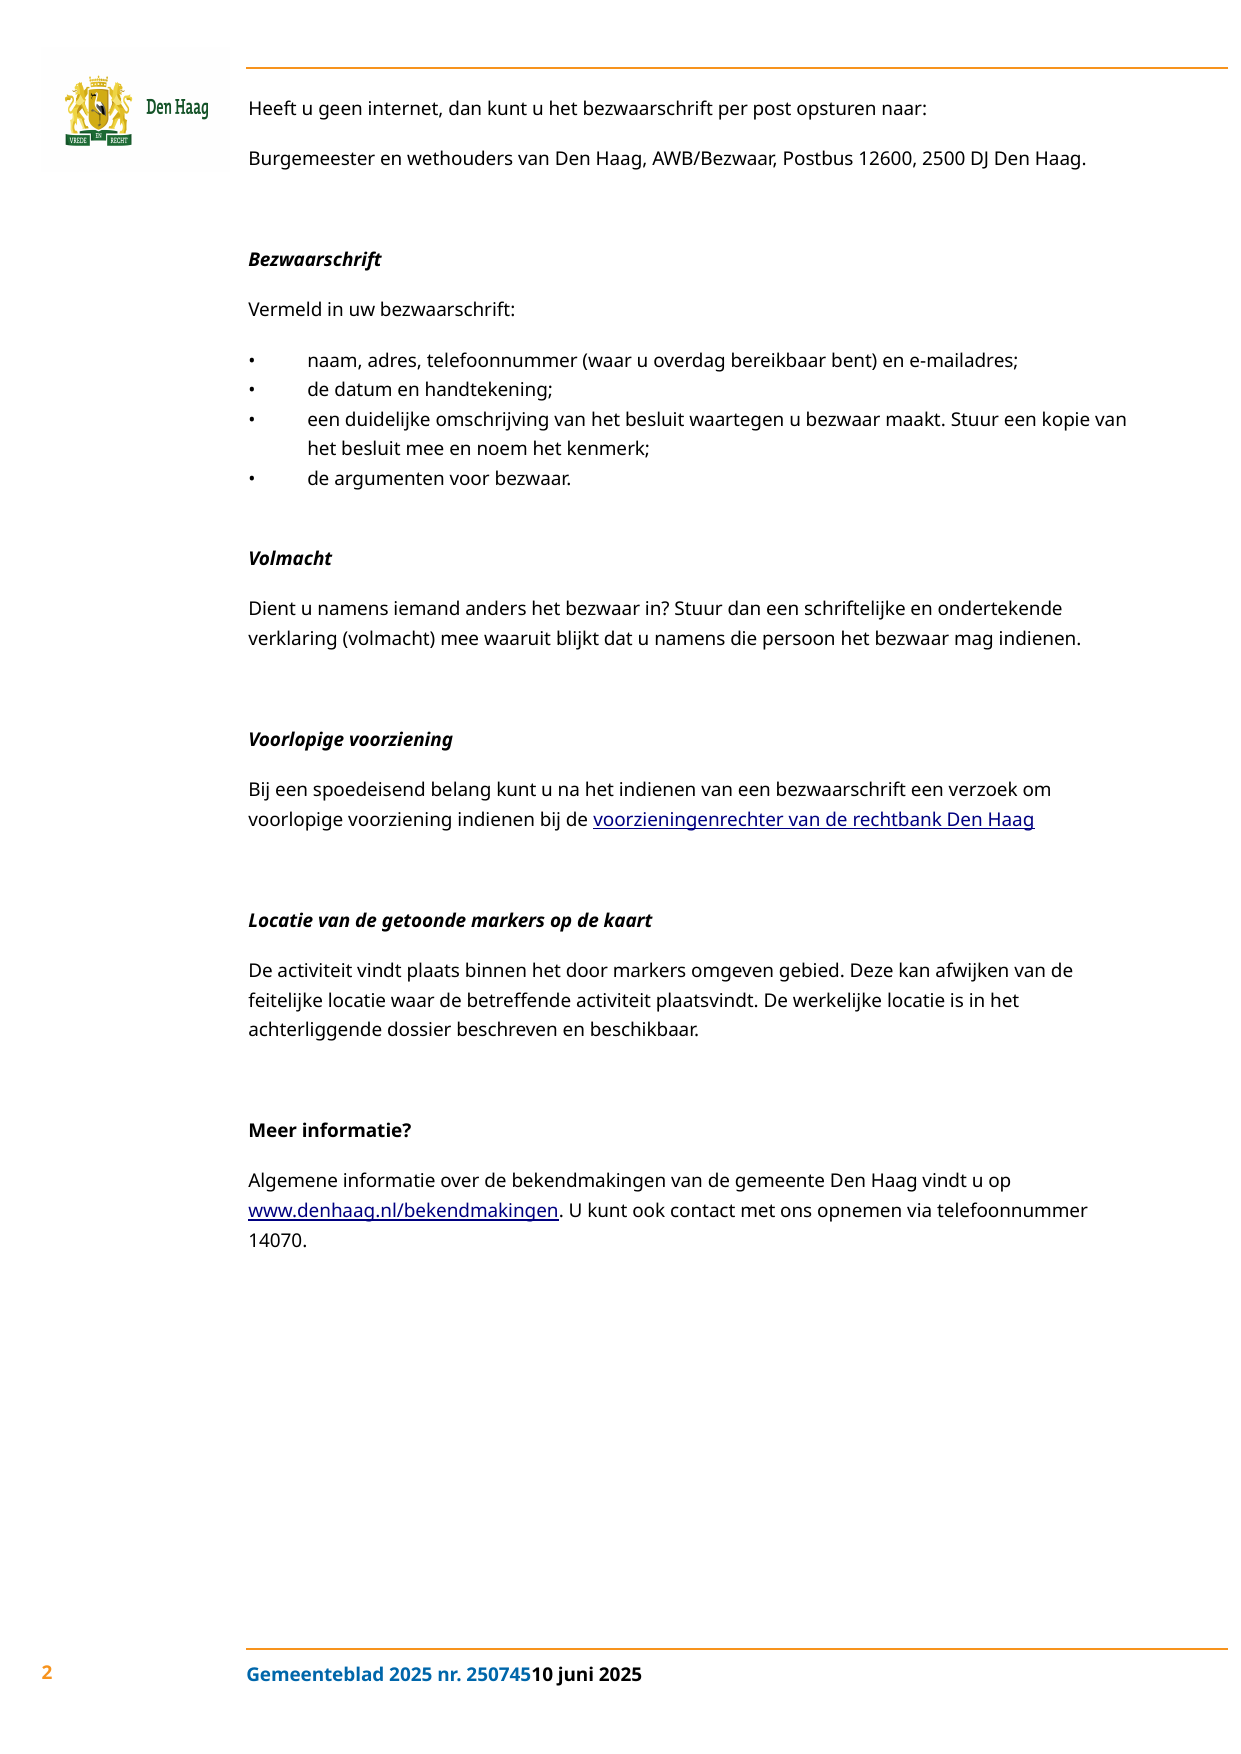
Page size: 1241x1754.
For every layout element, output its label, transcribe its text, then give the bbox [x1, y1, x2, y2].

text De activiteit vindt plaats binnen het door markers omgeven gebied. Deze kan afwijken van de feitelijke locatie waar de betreffende activiteit plaatsvindt. De werkelijke locatie is in het achterliggende dossier beschreven en beschikbaar. [248, 957, 1152, 1042]
text Bezwaarschrift [248, 246, 1152, 272]
text Vermeld in uw bezwaarschrift: [248, 296, 1152, 322]
picture [41, 47, 231, 172]
text Voorlopige voorziening [248, 726, 1152, 752]
list de argumenten voor bezwaar. [248, 465, 1152, 491]
text Heeft u geen internet, dan kunt u het bezwaarschrift per post opsturen naar: [248, 95, 1152, 121]
text Burgemeester en wethouders van Den Haag, AWB/Bezwaar, Postbus 12600, 2500 DJ Den Haag. [248, 145, 1152, 171]
list naam, adres, telefoonnummer (waar u overdag bereikbaar bent) en e-mailadres; [248, 347, 1152, 373]
text Dient u namens iemand anders het bezwaar in? Stuur dan een schriftelijke en ondertekende verklaring (volmacht) mee waaruit blijkt dat u namens die persoon het bezwaar mag indienen. [248, 596, 1152, 651]
text Algemene informatie over de bekendmakingen van de gemeente Den Haag vindt u op www.denhaag.nl/bekendmakingen. U kunt ook contact met ons opnemen via telefoonnummer 14070. [248, 1168, 1152, 1253]
text Bij een spoedeisend belang kunt u na het indienen van een bezwaarschrift een verzoek om voorlopige voorziening indienen bij de voorzieningenrechter van de rechtbank Den Haag [248, 776, 1152, 832]
list een duidelijke omschrijving van het besluit waartegen u bezwaar maakt. Stuur een kopie van het besluit mee en noem het kenmerk; [248, 406, 1152, 461]
list de datum en handtekening; [248, 376, 1152, 402]
text Volmacht [248, 545, 1152, 571]
text Locatie van de getoonde markers op de kaart [248, 907, 1152, 933]
text Meer informatie? [248, 1117, 1152, 1143]
